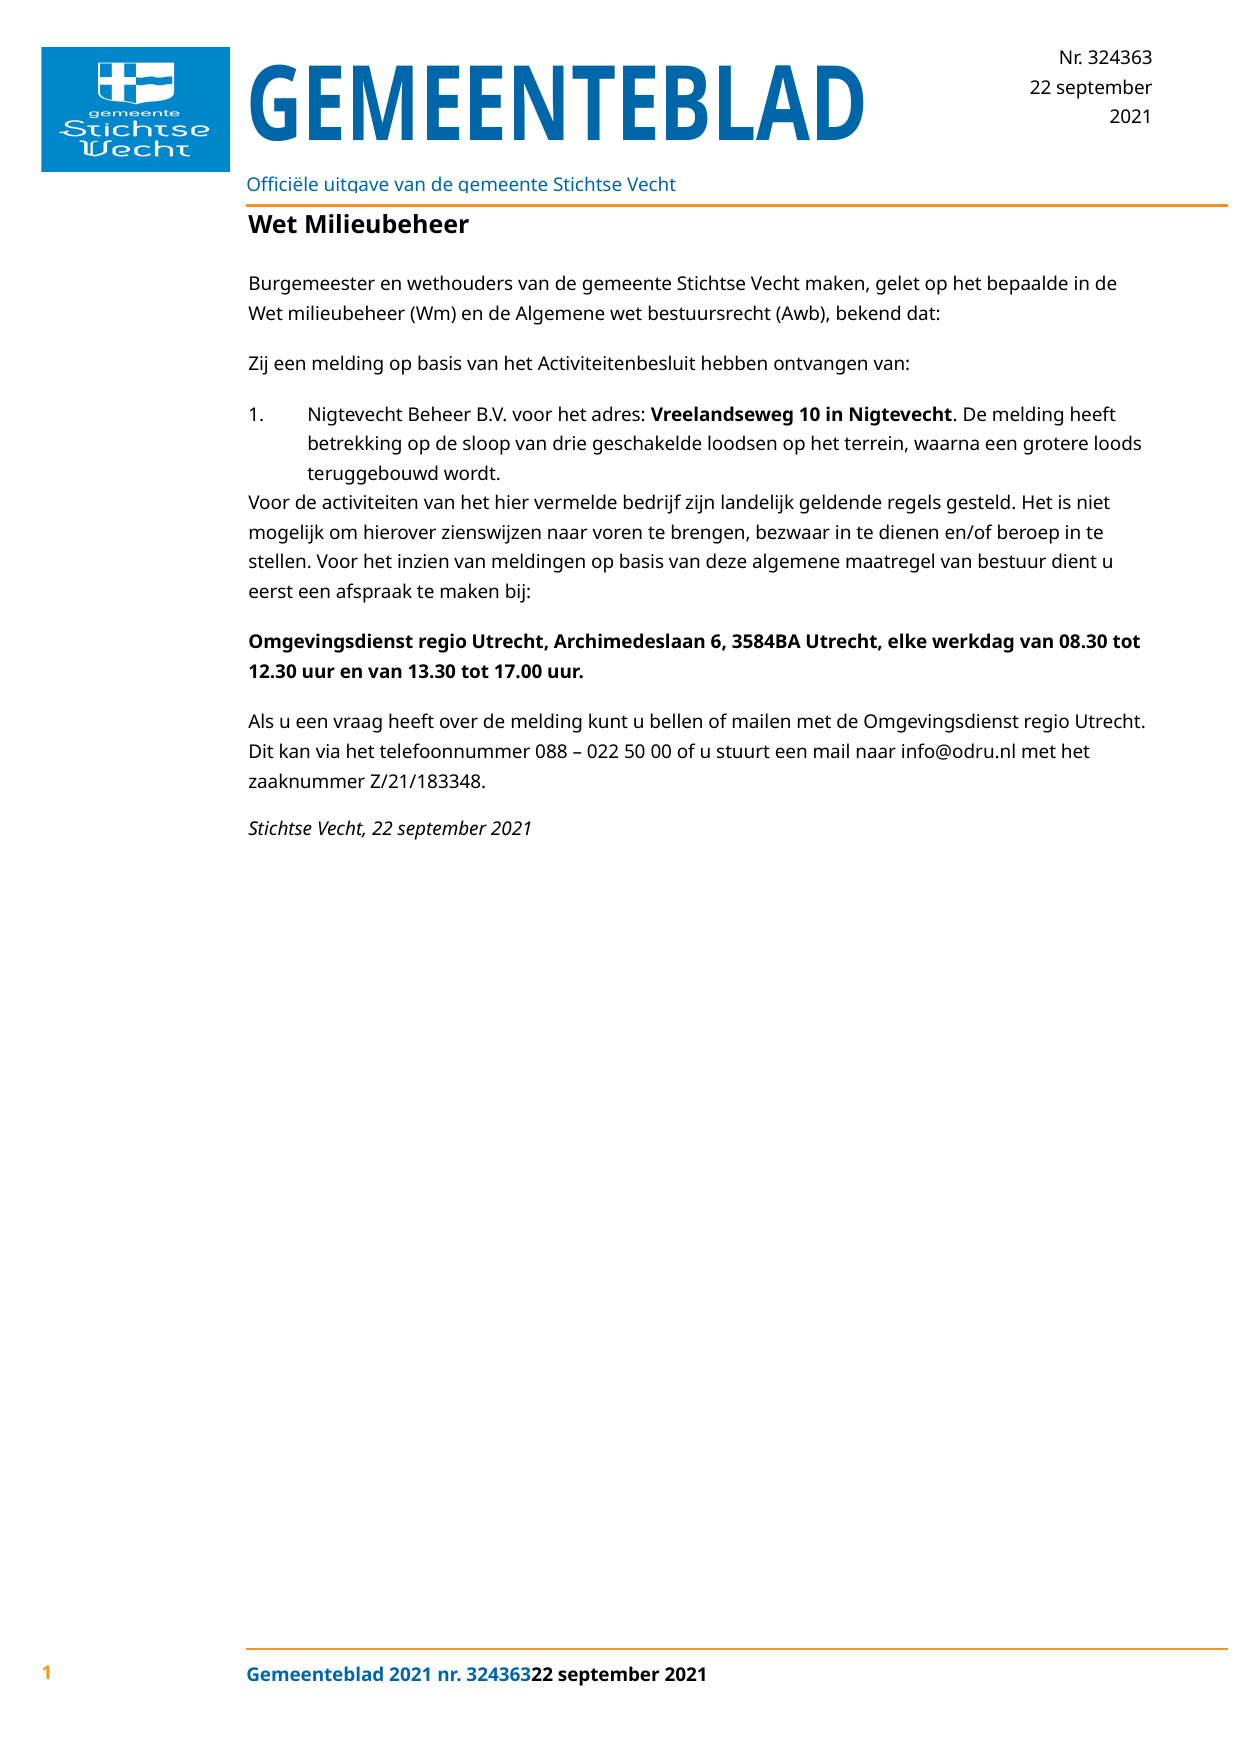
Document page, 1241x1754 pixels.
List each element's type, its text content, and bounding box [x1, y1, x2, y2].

list Nigtevecht Beheer B.V. voor het adres: Vreelandseweg 10 in Nigtevecht. De melding heeft betrekking op de sloop van drie geschakelde loodsen op het terrein, waarna een grotere loods teruggebouwd wordt. [248, 401, 1152, 486]
text Als u een vraag heeft over de melding kunt u bellen of mailen met de Omgevingsdienst regio Utrecht. Dit kan via het telefoonnummer 088 – 022 50 00 of u stuurt een mail naar info@odru.nl met het zaaknummer Z/21/183348. [248, 709, 1152, 793]
text Wet Milieubeheer [248, 207, 1152, 241]
text Voor de activiteiten van het hier vermelde bedrijf zijn landelijk geldende regels gesteld. Het is niet mogelijk om hierover zienswijzen naar voren te brengen, bezwaar in te dienen en/of beroep in te stellen. Voor het inzien van meldingen op basis van deze algemene maatregel van bestuur dient u eerst een afspraak te maken bij: [248, 489, 1152, 604]
text Stichtse Vecht, 22 september 2021 [248, 816, 1152, 841]
picture [99, 63, 135, 101]
text Zij een melding op basis van het Activiteitenbesluit hebben ontvangen van: [248, 350, 1152, 376]
picture [137, 63, 174, 103]
text Burgemeester en wethouders van de gemeente Stichtse Vecht maken, gelet op het bepaalde in de Wet milieubeheer (Wm) en de Algemene wet bestuursrecht (Awb), bekend dat: [248, 270, 1152, 326]
text Omgevingsdienst regio Utrecht, Archimedeslaan 6, 3584BA Utrecht, elke werkdag van 08.30 tot 12.30 uur en van 13.30 tot 17.00 uur. [248, 629, 1152, 684]
